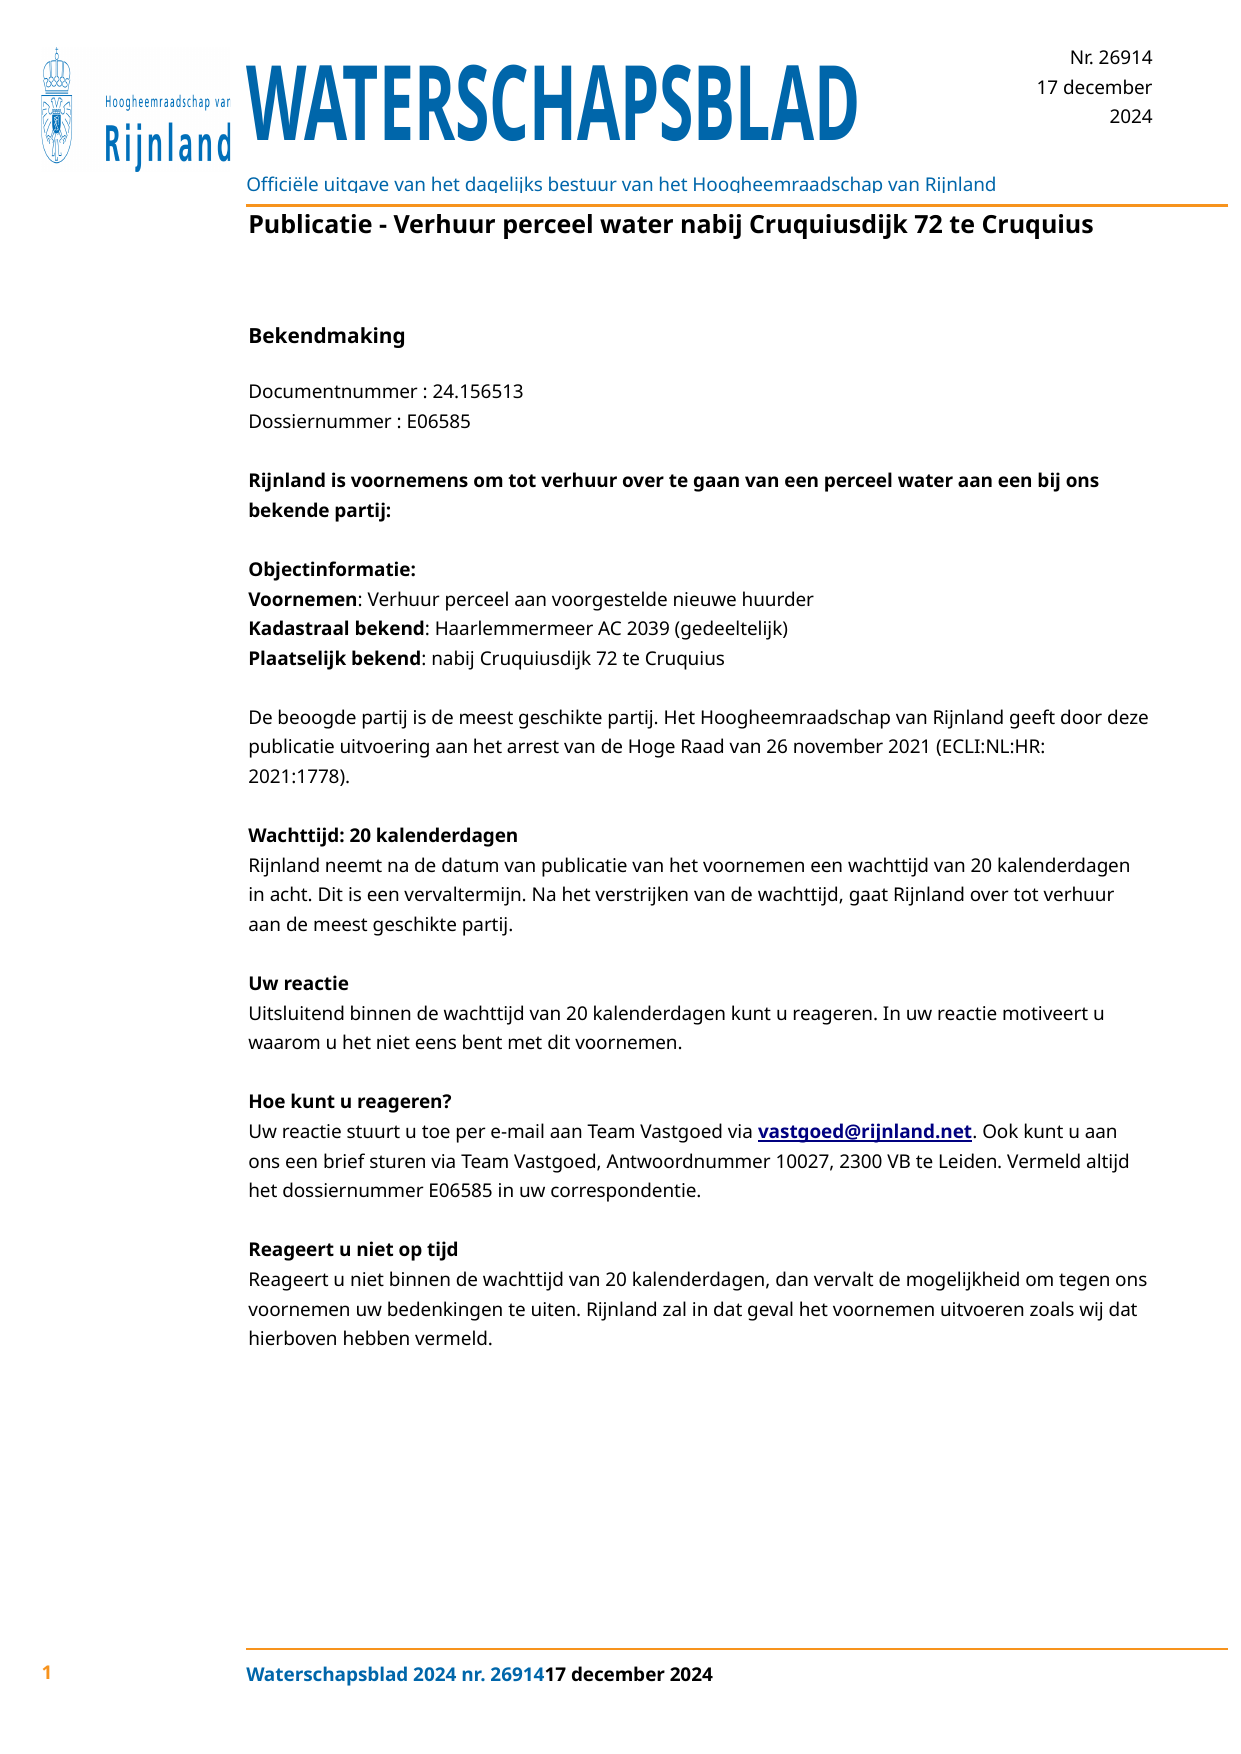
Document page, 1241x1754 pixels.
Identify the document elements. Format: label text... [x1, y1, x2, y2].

text Uitsluitend binnen de wachttijd van 20 kalenderdagen kunt u reageren. In uw reactie motiveert u waarom u het niet eens bent met dit voornemen. [248, 1000, 1152, 1055]
text Reageert u niet op tijd [248, 1237, 1152, 1262]
text Dossiernummer : E06585 [248, 408, 1152, 434]
text Rijnland is voornemens om tot verhuur over te gaan van een perceel water aan een bij ons bekende partij: [248, 467, 1152, 523]
text Wachttijd: 20 kalenderdagen [248, 822, 1152, 848]
text Voornemen: Verhuur perceel aan voorgestelde nieuwe huurder [248, 586, 1152, 612]
text Documentnummer : 24.156513 [248, 379, 1152, 404]
text Uw reactie [248, 970, 1152, 996]
text Uw reactie stuurt u toe per e-mail aan Team Vastgoed via vastgoed@rijnland.net. Ook kunt u aan ons een brief sturen via Team Vastgoed, Antwoordnummer 10027, 2300 VB te Leiden. Vermeld altijd het dossiernummer E06585 in uw correspondentie. [248, 1118, 1152, 1203]
text Rijnland neemt na de datum van publicatie van het voornemen een wachttijd van 20 kalenderdagen in acht. Dit is een vervaltermijn. Na het verstrijken van de wachttijd, gaat Rijnland over tot verhuur aan de meest geschikte partij. [248, 852, 1152, 937]
text Kadastraal bekend: Haarlemmermeer AC 2039 (gedeeltelijk) [248, 615, 1152, 641]
text Bekendmaking [248, 321, 1152, 349]
text Reageert u niet binnen de wachttijd van 20 kalenderdagen, dan vervalt de mogelijkheid om tegen ons voornemen uw bedenkingen te uiten. Rijnland zal in dat geval het voornemen uitvoeren zoals wij dat hierboven hebben vermeld. [248, 1266, 1152, 1351]
text Publicatie - Verhuur perceel water nabij Cruquiusdijk 72 te Cruquius [248, 207, 1152, 241]
text Objectinformatie: [248, 556, 1152, 582]
text De beoogde partij is de meest geschikte partij. Het Hoogheemraadschap van Rijnland geeft door deze publicatie uitvoering aan het arrest van de Hoge Raad van 26 november 2021 (ECLI:NL:HR: 2021:1778). [248, 704, 1152, 789]
text Plaatselijk bekend: nabij Cruquiusdijk 72 te Cruquius [248, 645, 1152, 671]
text Hoe kunt u reageren? [248, 1089, 1152, 1114]
picture [41, 47, 231, 172]
